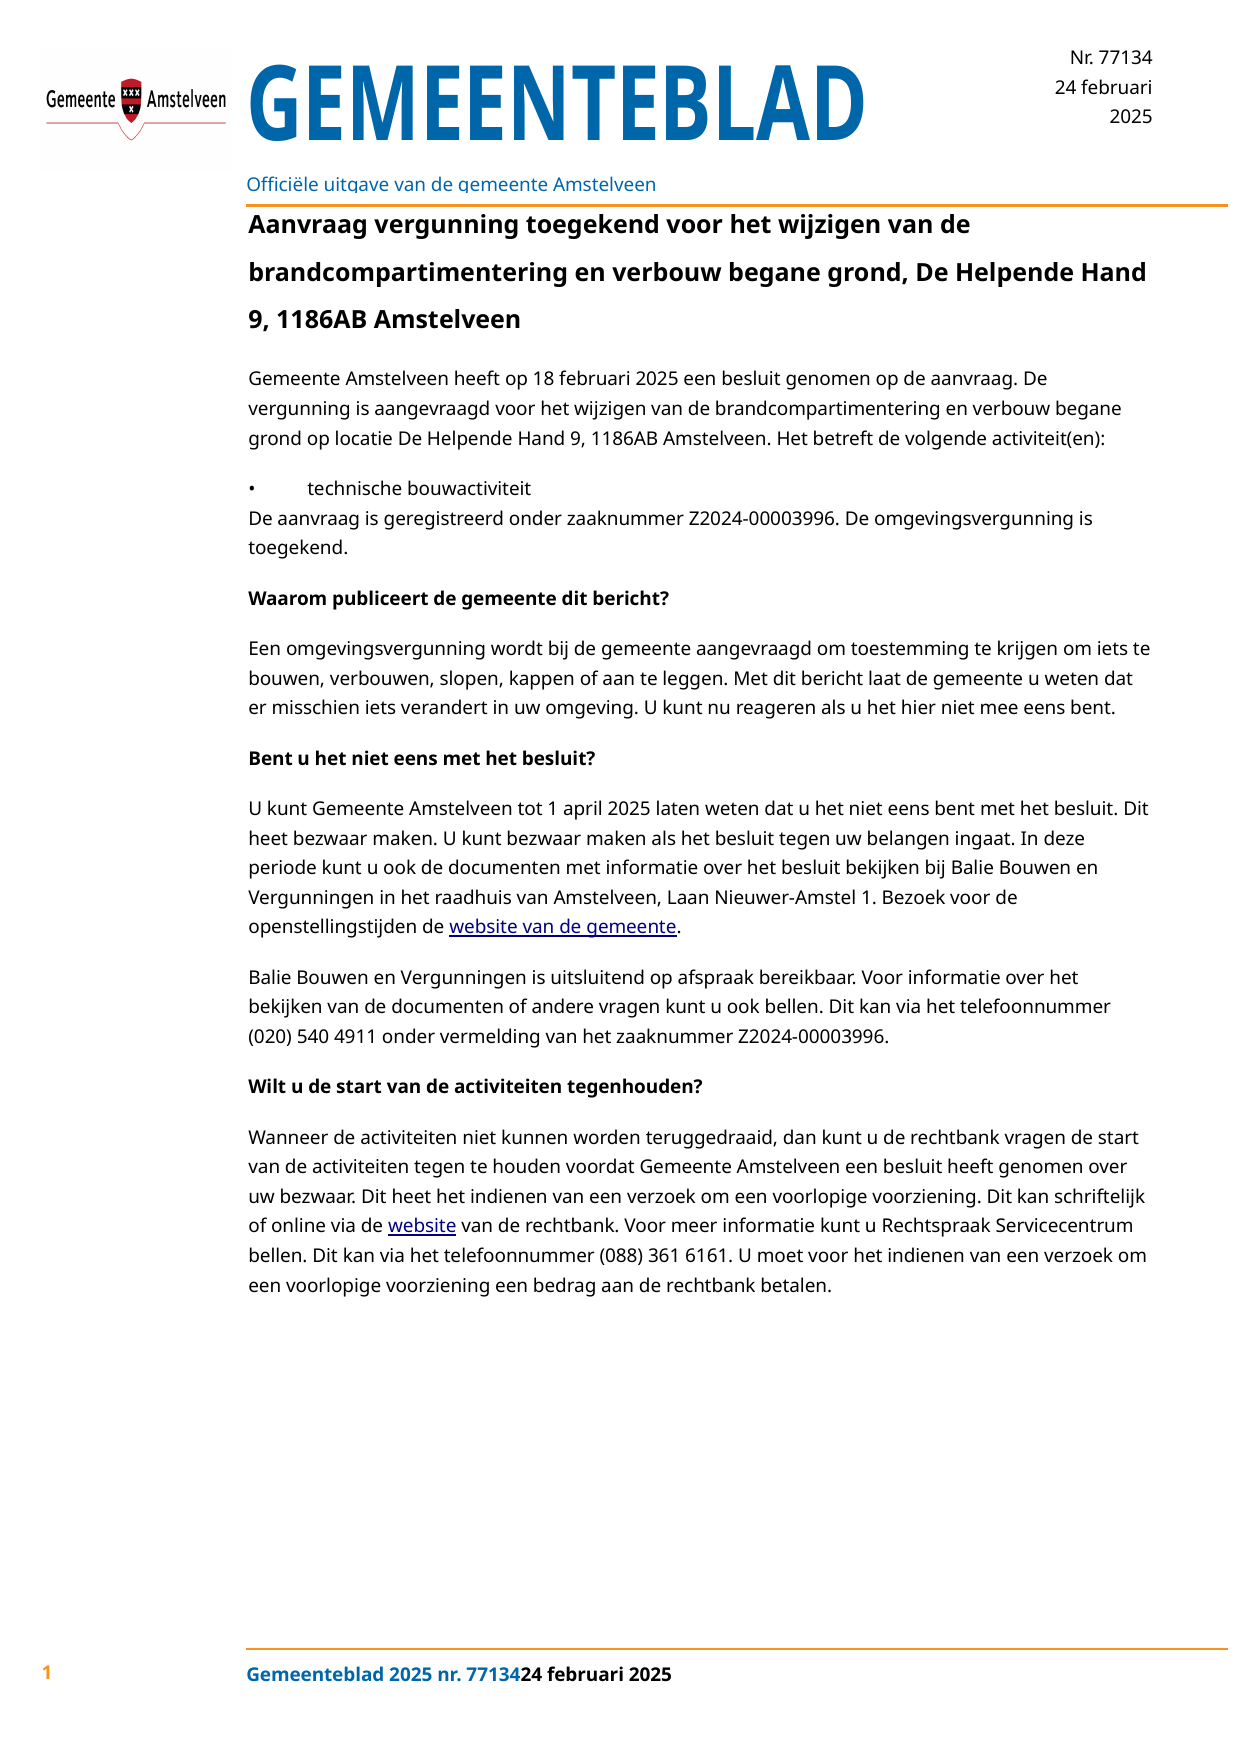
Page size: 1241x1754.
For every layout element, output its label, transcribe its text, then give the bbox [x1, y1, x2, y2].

text Wilt u de start van de activiteiten tegenhouden? [248, 1073, 1152, 1099]
text Balie Bouwen en Vergunningen is uitsluitend op afspraak bereikbaar. Voor informatie over het bekijken van de documenten of andere vragen kunt u ook bellen. Dit kan via het telefoonnummer (020) 540 4911 onder vermelding van het zaaknummer Z2024-00003996. [248, 964, 1152, 1049]
text Aanvraag vergunning toegekend voor het wijzigen van de brandcompartimentering en verbouw begane grond, De Helpende Hand 9, 1186AB Amstelveen [248, 207, 1152, 336]
text De aanvraag is geregistreerd onder zaaknummer Z2024-00003996. De omgevingsvergunning is toegekend. [248, 505, 1152, 560]
text Bent u het niet eens met het besluit? [248, 745, 1152, 770]
text Een omgevingsvergunning wordt bij de gemeente aangevraagd om toestemming te krijgen om iets te bouwen, verbouwen, slopen, kappen of aan te leggen. Met dit bericht laat de gemeente u weten dat er misschien iets verandert in uw omgeving. U kunt nu reageren als u het hier niet mee eens bent. [248, 635, 1152, 720]
list technische bouwactiviteit [248, 475, 1152, 501]
text U kunt Gemeente Amstelveen tot 1 april 2025 laten weten dat u het niet eens bent met het besluit. Dit heet bezwaar maken. U kunt bezwaar maken als het besluit tegen uw belangen ingaat. In deze periode kunt u ook de documenten met informatie over het besluit bekijken bij Balie Bouwen en Vergunningen in het raadhuis van Amstelveen, Laan Nieuwer-Amstel 1. Bezoek voor de openstellingstijden de website van de gemeente. [248, 795, 1152, 939]
text Wanneer de activiteiten niet kunnen worden teruggedraaid, dan kunt u de rechtbank vragen de start van de activiteiten tegen te houden voordat Gemeente Amstelveen een besluit heeft genomen over uw bezwaar. Dit heet het indienen van een verzoek om een voorlopige voorziening. Dit kan schriftelijk of online via de website van de rechtbank. Voor meer informatie kunt u Rechtspraak Servicecentrum bellen. Dit kan via het telefoonnummer (088) 361 6161. U moet voor het indienen van een verzoek om een voorlopige voorziening een bedrag aan de rechtbank betalen. [248, 1124, 1152, 1297]
picture [41, 47, 231, 172]
text Waarom publiceert de gemeente dit bericht? [248, 585, 1152, 610]
text Gemeente Amstelveen heeft op 18 februari 2025 een besluit genomen op de aanvraag. De vergunning is aangevraagd voor het wijzigen van de brandcompartimentering en verbouw begane grond op locatie De Helpende Hand 9, 1186AB Amstelveen. Het betreft de volgende activiteit(en): [248, 366, 1152, 450]
